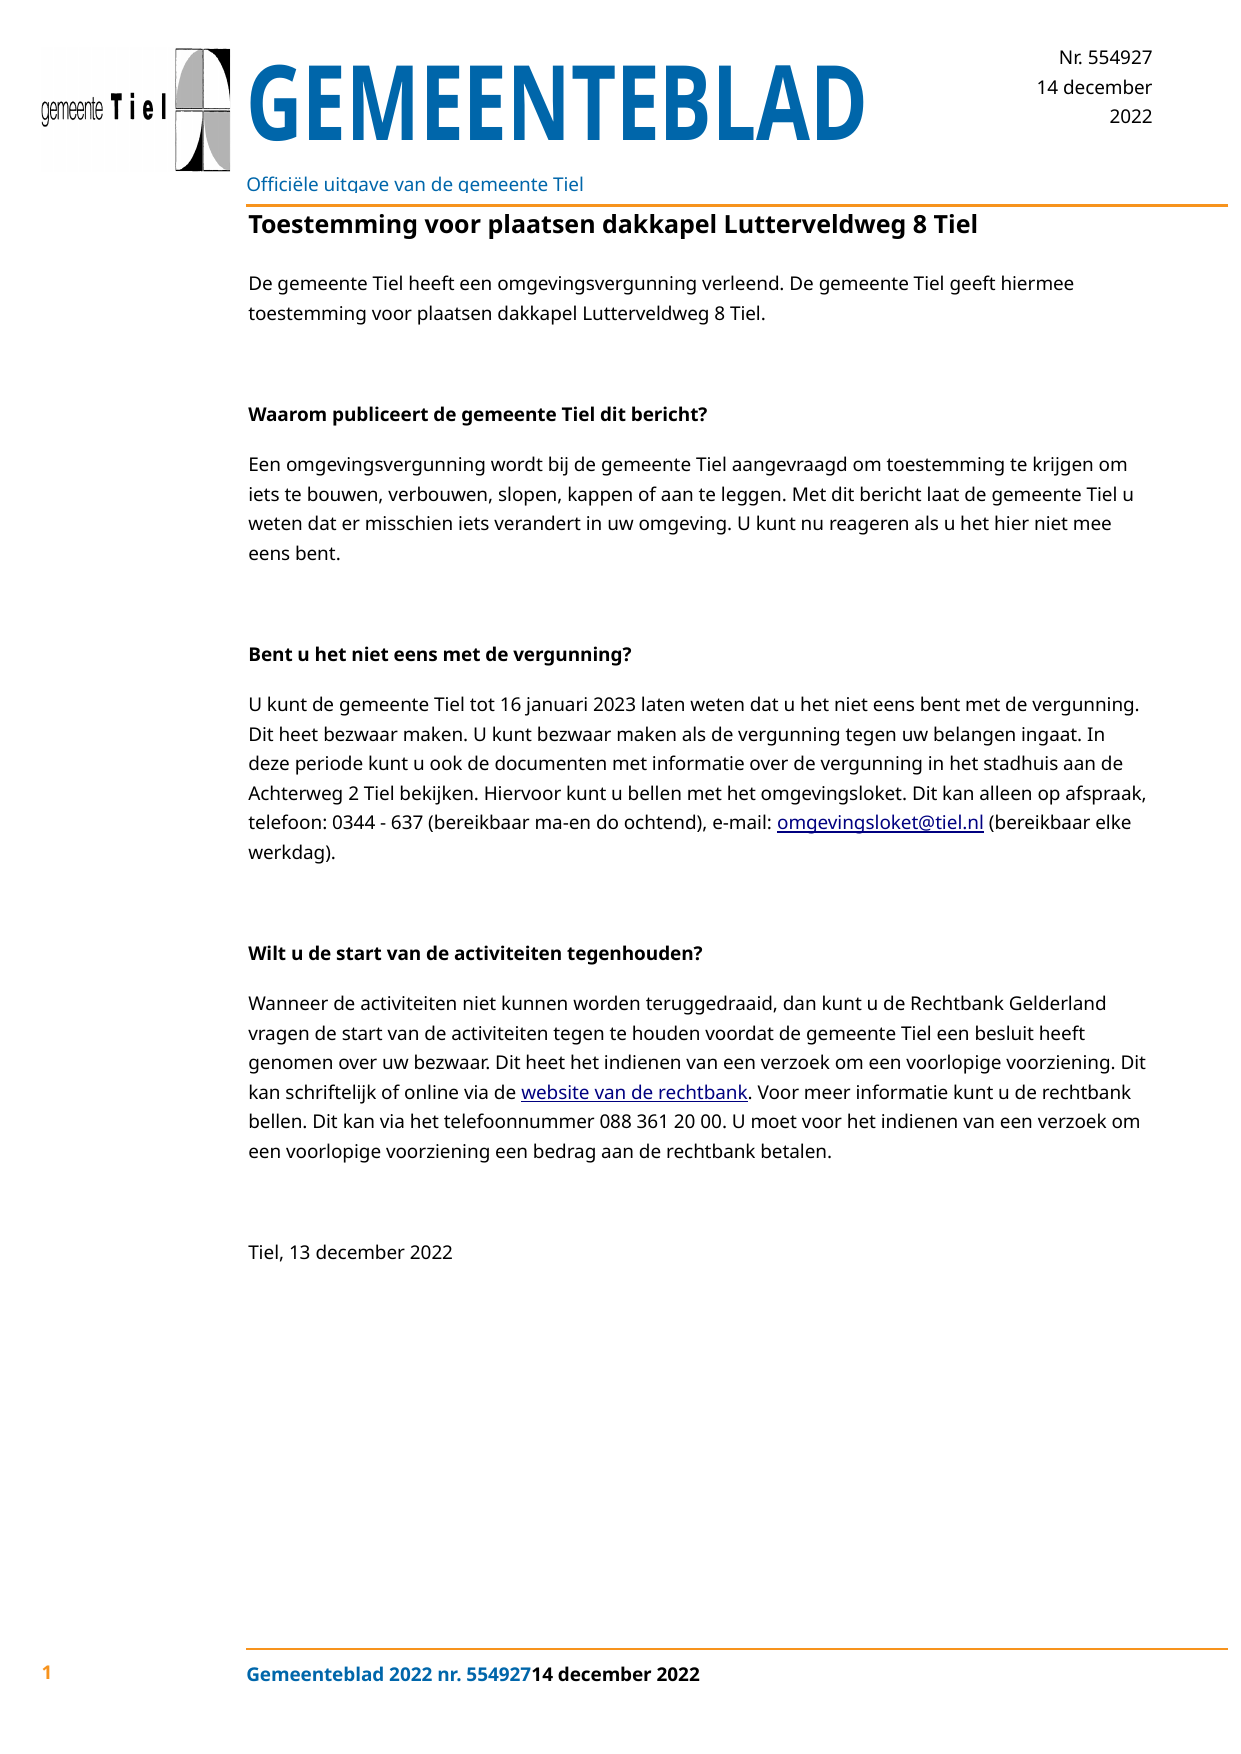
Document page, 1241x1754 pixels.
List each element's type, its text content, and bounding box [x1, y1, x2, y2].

text U kunt de gemeente Tiel tot 16 januari 2023 laten weten dat u het niet eens bent met de vergunning. Dit heet bezwaar maken. U kunt bezwaar maken als de vergunning tegen uw belangen ingaat. In deze periode kunt u ook de documenten met informatie over de vergunning in het stadhuis aan de Achterweg 2 Tiel bekijken. Hiervoor kunt u bellen met het omgevingsloket. Dit kan alleen op afspraak, telefoon: 0344 - 637 (bereikbaar ma-en do ochtend), e-mail: omgevingsloket@tiel.nl (bereikbaar elke werkdag). [248, 691, 1152, 865]
text Wanneer de activiteiten niet kunnen worden teruggedraaid, dan kunt u de Rechtbank Gelderland vragen de start van de activiteiten tegen te houden voordat de gemeente Tiel een besluit heeft genomen over uw bezwaar. Dit heet het indienen van een verzoek om een voorlopige voorziening. Dit kan schriftelijk of online via de website van de rechtbank. Voor meer informatie kunt u de rechtbank bellen. Dit kan via het telefoonnummer 088 361 20 00. U moet voor het indienen van een verzoek om een voorlopige voorziening een bedrag aan de rechtbank betalen. [248, 990, 1152, 1164]
picture [41, 47, 231, 172]
text Wilt u de start van de activiteiten tegenhouden? [248, 940, 1152, 966]
text Een omgevingsvergunning wordt bij de gemeente Tiel aangevraagd om toestemming te krijgen om iets te bouwen, verbouwen, slopen, kappen of aan te leggen. Met dit bericht laat de gemeente Tiel u weten dat er misschien iets verandert in uw omgeving. U kunt nu reageren als u het hier niet mee eens bent. [248, 451, 1152, 566]
text Tiel, 13 december 2022 [248, 1239, 1152, 1265]
text Toestemming voor plaatsen dakkapel Lutterveldweg 8 Tiel [248, 207, 1152, 241]
text Bent u het niet eens met de vergunning? [248, 641, 1152, 666]
text Waarom publiceert de gemeente Tiel dit bericht? [248, 401, 1152, 426]
text De gemeente Tiel heeft een omgevingsvergunning verleend. De gemeente Tiel geeft hiermee toestemming voor plaatsen dakkapel Lutterveldweg 8 Tiel. [248, 270, 1152, 326]
